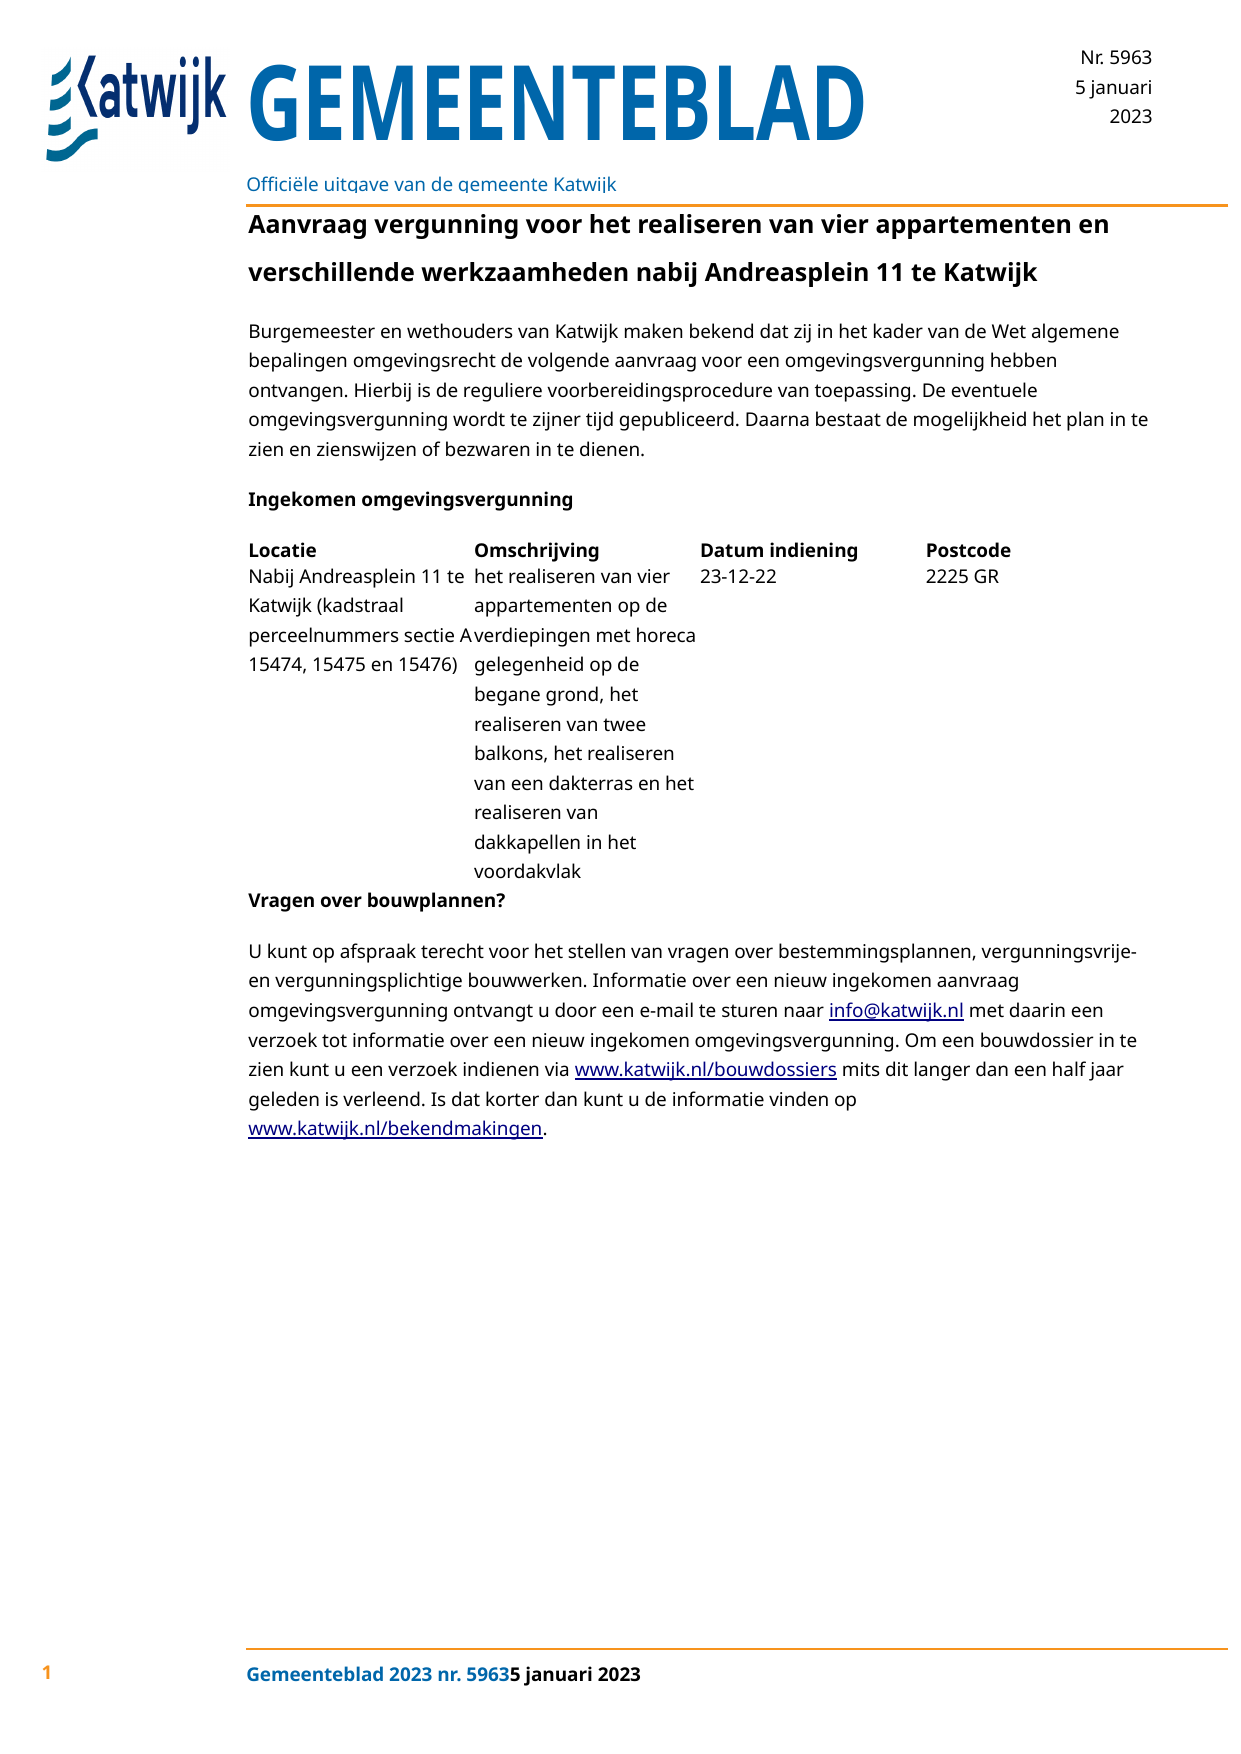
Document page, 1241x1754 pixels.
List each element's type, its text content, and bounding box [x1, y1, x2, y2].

table_header Omschrijving [474, 537, 700, 563]
text Vragen over bouwplannen? [248, 888, 1152, 913]
table_header Datum indiening [700, 537, 926, 563]
table_header Locatie [248, 537, 474, 563]
table_cell Nabij Andreasplein 11 te Katwijk (kadstraal perceelnummers sectie A 15474, 15475 en 15476) [248, 563, 474, 884]
table_cell het realiseren van vier appartementen op de verdiepingen met horeca gelegenheid op de begane grond, het realiseren van twee balkons, het realiseren van een dakterras en het realiseren van dakkapellen in het voordakvlak [474, 563, 700, 884]
table_cell 23-12-22 [700, 563, 926, 884]
picture [41, 47, 231, 172]
table_header Postcode [926, 537, 1152, 563]
text U kunt op afspraak terecht voor het stellen van vragen over bestemmingsplannen, vergunningsvrije- en vergunningsplichtige bouwwerken. Informatie over een nieuw ingekomen aanvraag omgevingsvergunning ontvangt u door een e-mail te sturen naar info@katwijk.nl met daarin een verzoek tot informatie over een nieuw ingekomen omgevingsvergunning. Om een bouwdossier in te zien kunt u een verzoek indienen via www.katwijk.nl/bouwdossiers mits dit langer dan een half jaar geleden is verleend. Is dat korter dan kunt u de informatie vinden op www.katwijk.nl/bekendmakingen. [248, 938, 1152, 1141]
text Aanvraag vergunning voor het realiseren van vier appartementen en verschillende werkzaamheden nabij Andreasplein 11 te Katwijk [248, 207, 1152, 288]
text Ingekomen omgevingsvergunning [248, 487, 1152, 512]
text Burgemeester en wethouders van Katwijk maken bekend dat zij in het kader van de Wet algemene bepalingen omgevingsrecht de volgende aanvraag voor een omgevingsvergunning hebben ontvangen. Hierbij is de reguliere voorbereidingsprocedure van toepassing. De eventuele omgevingsvergunning wordt te zijner tijd gepubliceerd. Daarna bestaat de mogelijkheid het plan in te zien en zienswijzen of bezwaren in te dienen. [248, 318, 1152, 462]
table_cell 2225 GR [926, 563, 1152, 884]
